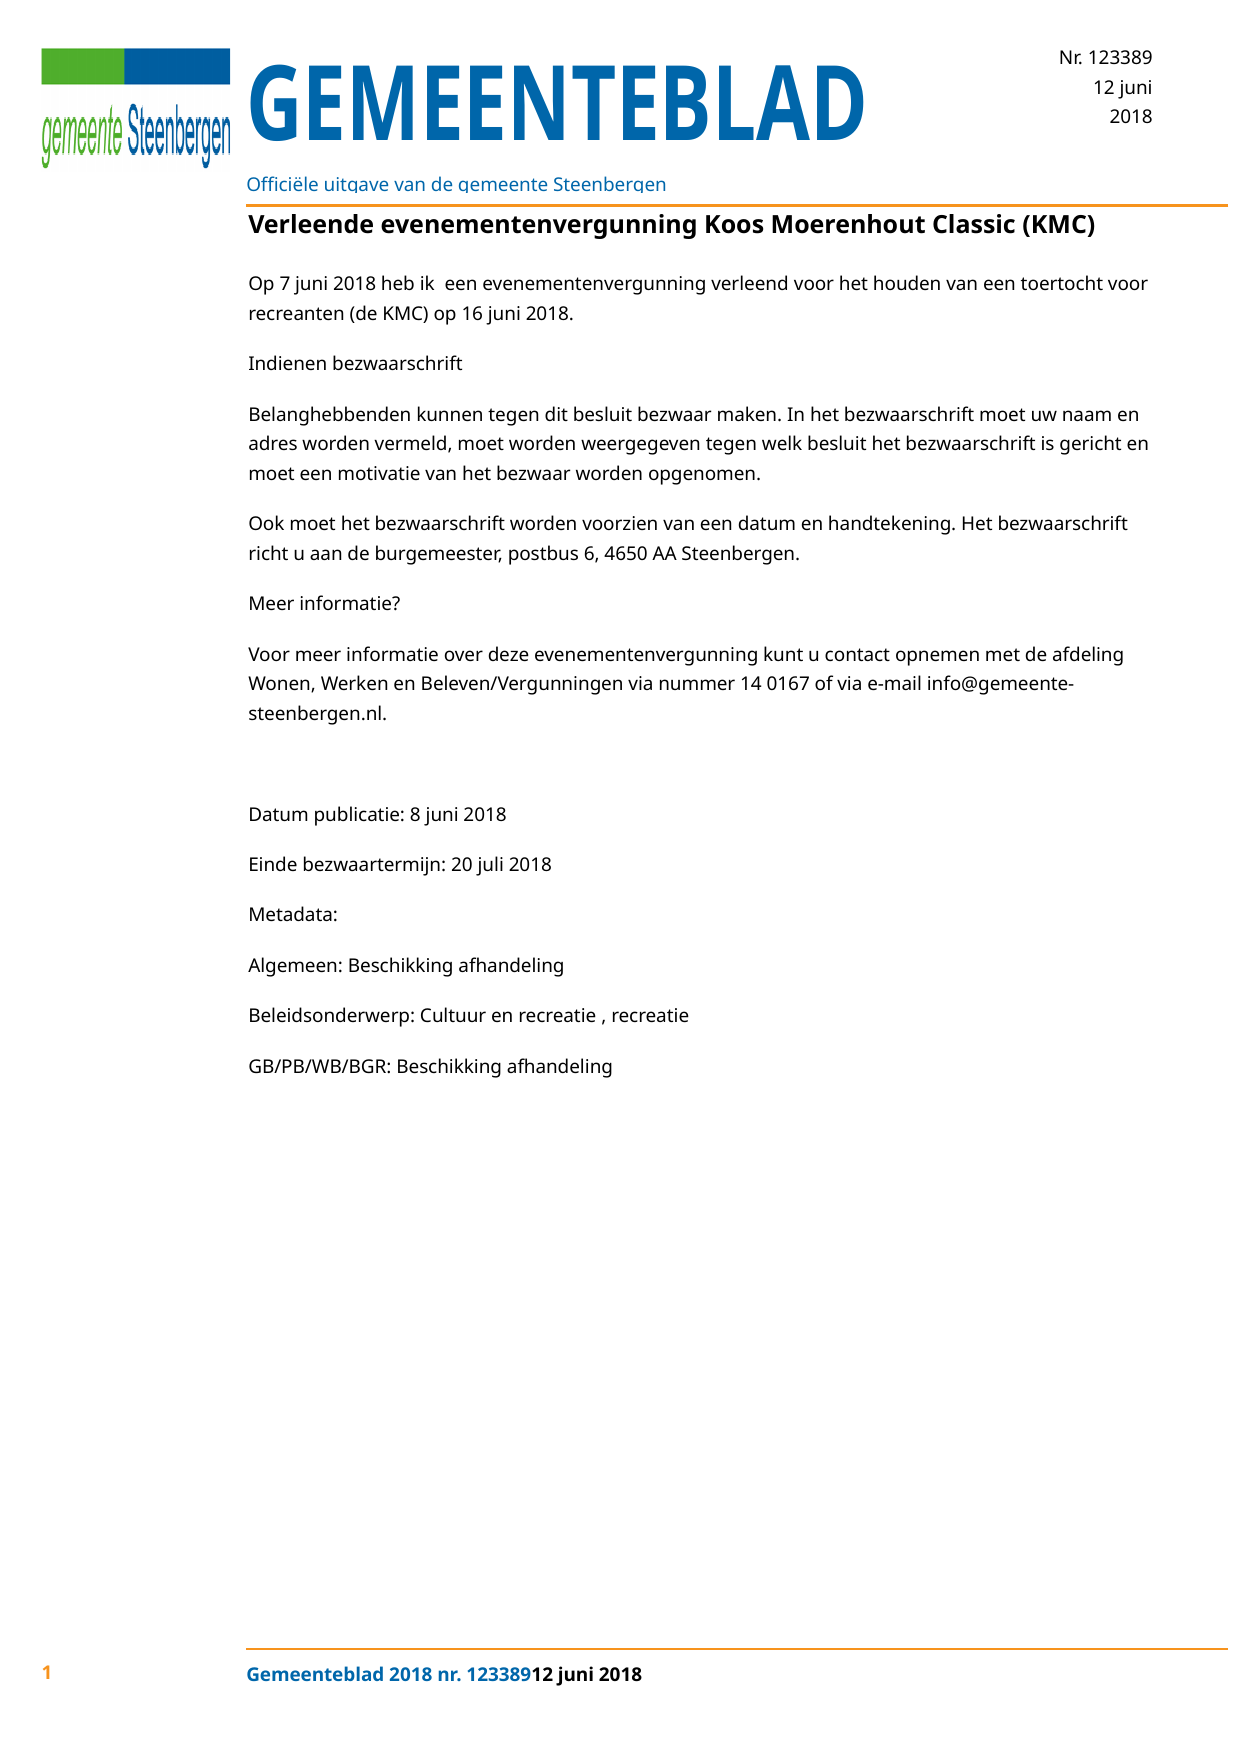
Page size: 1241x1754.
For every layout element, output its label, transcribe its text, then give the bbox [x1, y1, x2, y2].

text Verleende evenementenvergunning Koos Moerenhout Classic (KMC) [248, 207, 1152, 241]
text Datum publicatie: 8 juni 2018 [248, 801, 1152, 826]
picture [41, 47, 231, 172]
text Belanghebbenden kunnen tegen dit besluit bezwaar maken. In het bezwaarschrift moet uw naam en adres worden vermeld, moet worden weergegeven tegen welk besluit het bezwaarschrift is gericht en moet een motivatie van het bezwaar worden opgenomen. [248, 401, 1152, 486]
text ­ [248, 750, 1152, 776]
text Einde bezwaartermijn: 20 juli 2018 [248, 851, 1152, 877]
text Algemeen: Beschikking afhandeling [248, 952, 1152, 978]
text Beleidsonderwerp: Cultuur en recreatie , recreatie [248, 1002, 1152, 1028]
text Op 7 juni 2018 heb ik een evenementenvergunning verleend voor het houden van een toertocht voor recreanten (de KMC) op 16 juni 2018. [248, 270, 1152, 326]
text Ook moet het bezwaarschrift worden voorzien van een datum en handtekening. Het bezwaarschrift richt u aan de burgemeester, postbus 6, 4650 AA Steenbergen. [248, 510, 1152, 566]
text Metadata: [248, 902, 1152, 927]
text Meer informatie? [248, 590, 1152, 616]
text Indienen bezwaarschrift [248, 350, 1152, 376]
text Voor meer informatie over deze evenementenvergunning kunt u contact opnemen met de afdeling Wonen, Werken en Beleven/Vergunningen via nummer 14 0167 of via e-mail info@gemeente-steenbergen.nl. [248, 641, 1152, 726]
text GB/PB/WB/BGR: Beschikking afhandeling [248, 1053, 1152, 1078]
